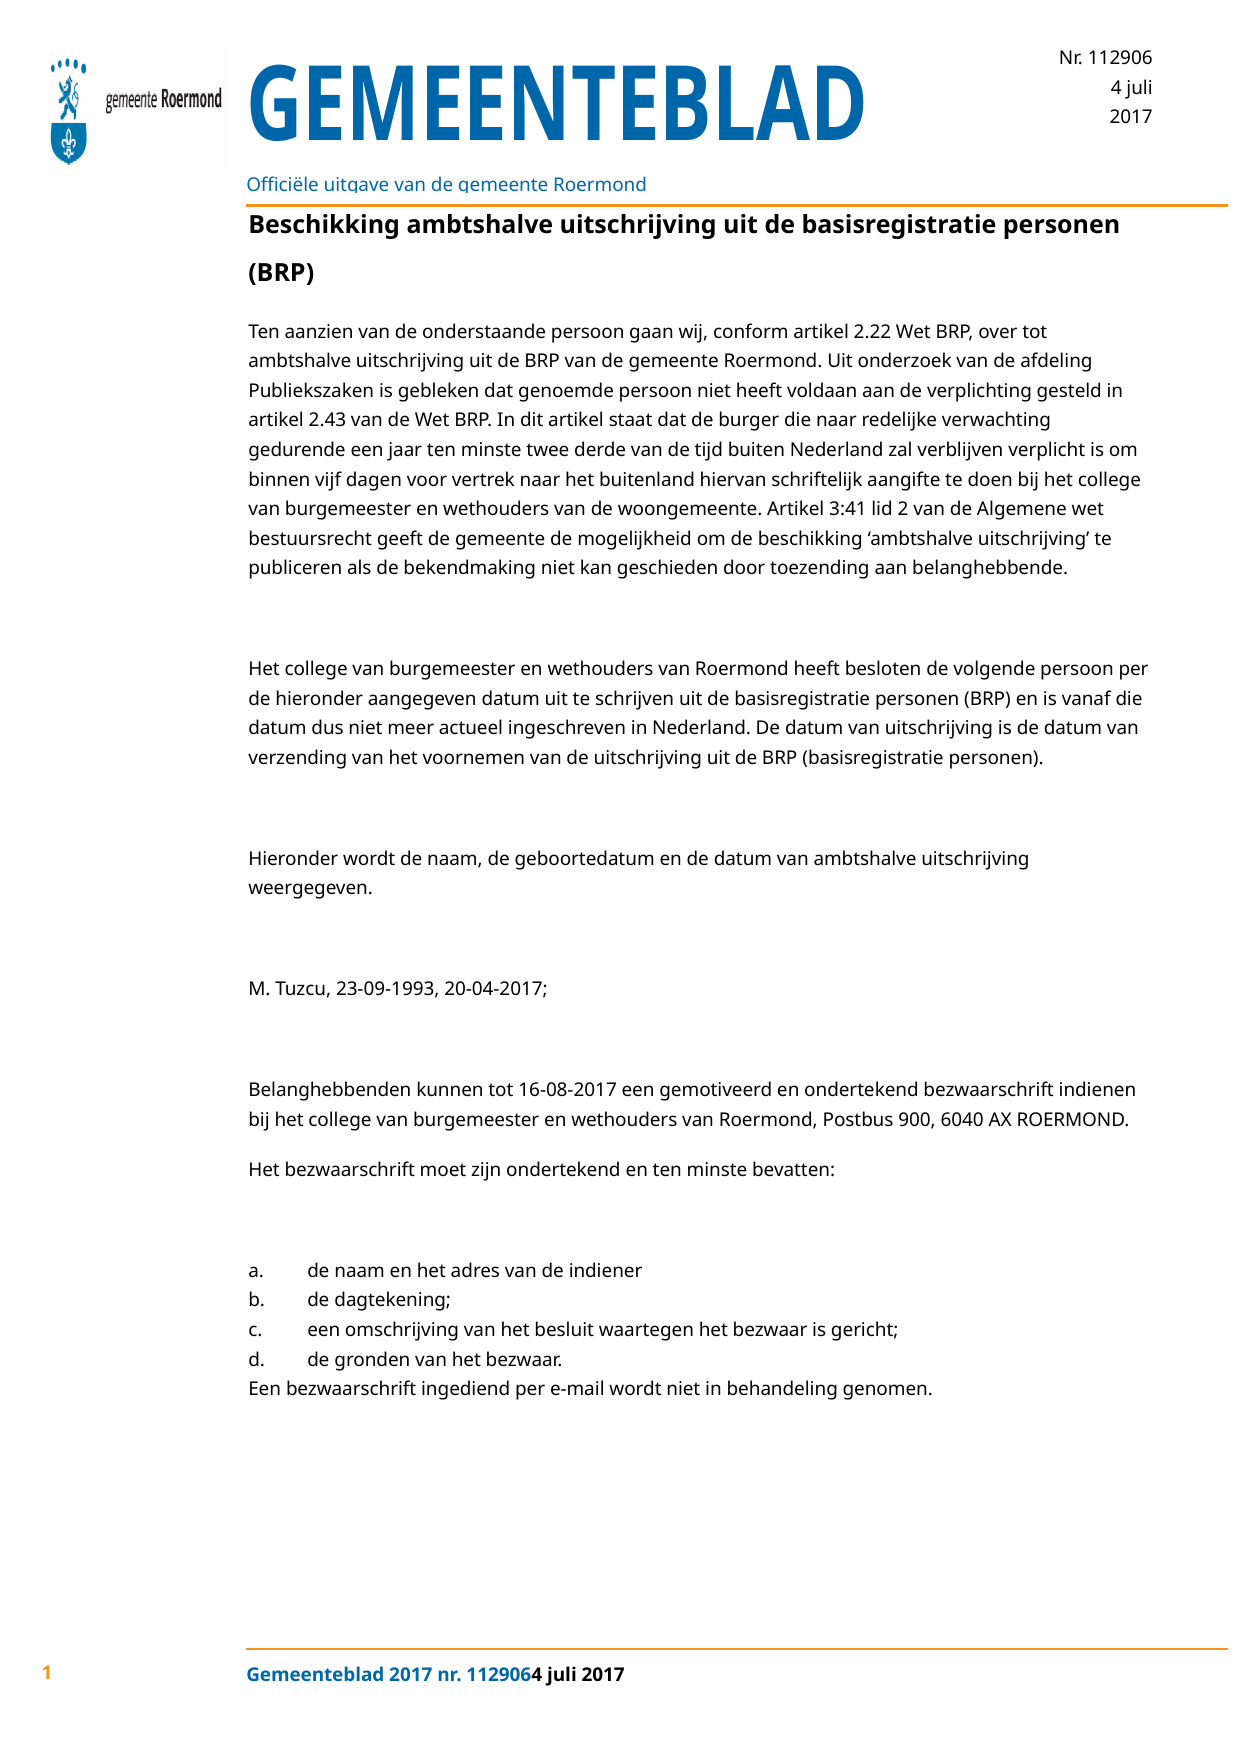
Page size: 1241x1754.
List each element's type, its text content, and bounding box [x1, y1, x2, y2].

text Ten aanzien van de onderstaande persoon gaan wij, conform artikel 2.22 Wet BRP, over tot ambtshalve uitschrijving uit de BRP van de gemeente Roermond. Uit onderzoek van de afdeling Publiekszaken is gebleken dat genoemde persoon niet heeft voldaan aan de verplichting gesteld in artikel 2.43 van de Wet BRP. In dit artikel staat dat de burger die naar redelijke verwachting gedurende een jaar ten minste twee derde van de tijd buiten Nederland zal verblijven verplicht is om binnen vijf dagen voor vertrek naar het buitenland hiervan schriftelijk aangifte te doen bij het college van burgemeester en wethouders van de woongemeente. Artikel 3:41 lid 2 van de Algemene wet bestuursrecht geeft de gemeente de mogelijkheid om de beschikking ‘ambtshalve uitschrijving’ te publiceren als de bekendmaking niet kan geschieden door toezending aan belanghebbende. [248, 318, 1152, 580]
text Beschikking ambtshalve uitschrijving uit de basisregistratie personen (BRP) [248, 207, 1152, 288]
text M. Tuzcu, 23-09-1993, 20-04-2017; [248, 975, 1152, 1001]
text Belanghebbenden kunnen tot 16-08-2017 een gemotiveerd en ondertekend bezwaarschrift indienen bij het college van burgemeester en wethouders van Roermond, Postbus 900, 6040 AX ROERMOND. [248, 1076, 1152, 1132]
picture [41, 47, 231, 172]
text Het bezwaarschrift moet zijn ondertekend en ten minste bevatten: [248, 1156, 1152, 1182]
list de naam en het adres van de indiener [248, 1257, 1152, 1283]
text Een bezwaarschrift ingediend per e-mail wordt niet in behandeling genomen. [248, 1375, 1152, 1401]
list de gronden van het bezwaar. [248, 1346, 1152, 1372]
text Hieronder wordt de naam, de geboortedatum en de datum van ambtshalve uitschrijving weergegeven. [248, 845, 1152, 900]
list de dagtekening; [248, 1287, 1152, 1312]
text Het college van burgemeester en wethouders van Roermond heeft besloten de volgende persoon per de hieronder aangegeven datum uit te schrijven uit de basisregistratie personen (BRP) en is vanaf die datum dus niet meer actueel ingeschreven in Nederland. De datum van uitschrijving is de datum van verzending van het voornemen van de uitschrijving uit de BRP (basisregistratie personen). [248, 655, 1152, 770]
list een omschrijving van het besluit waartegen het bezwaar is gericht; [248, 1316, 1152, 1342]
